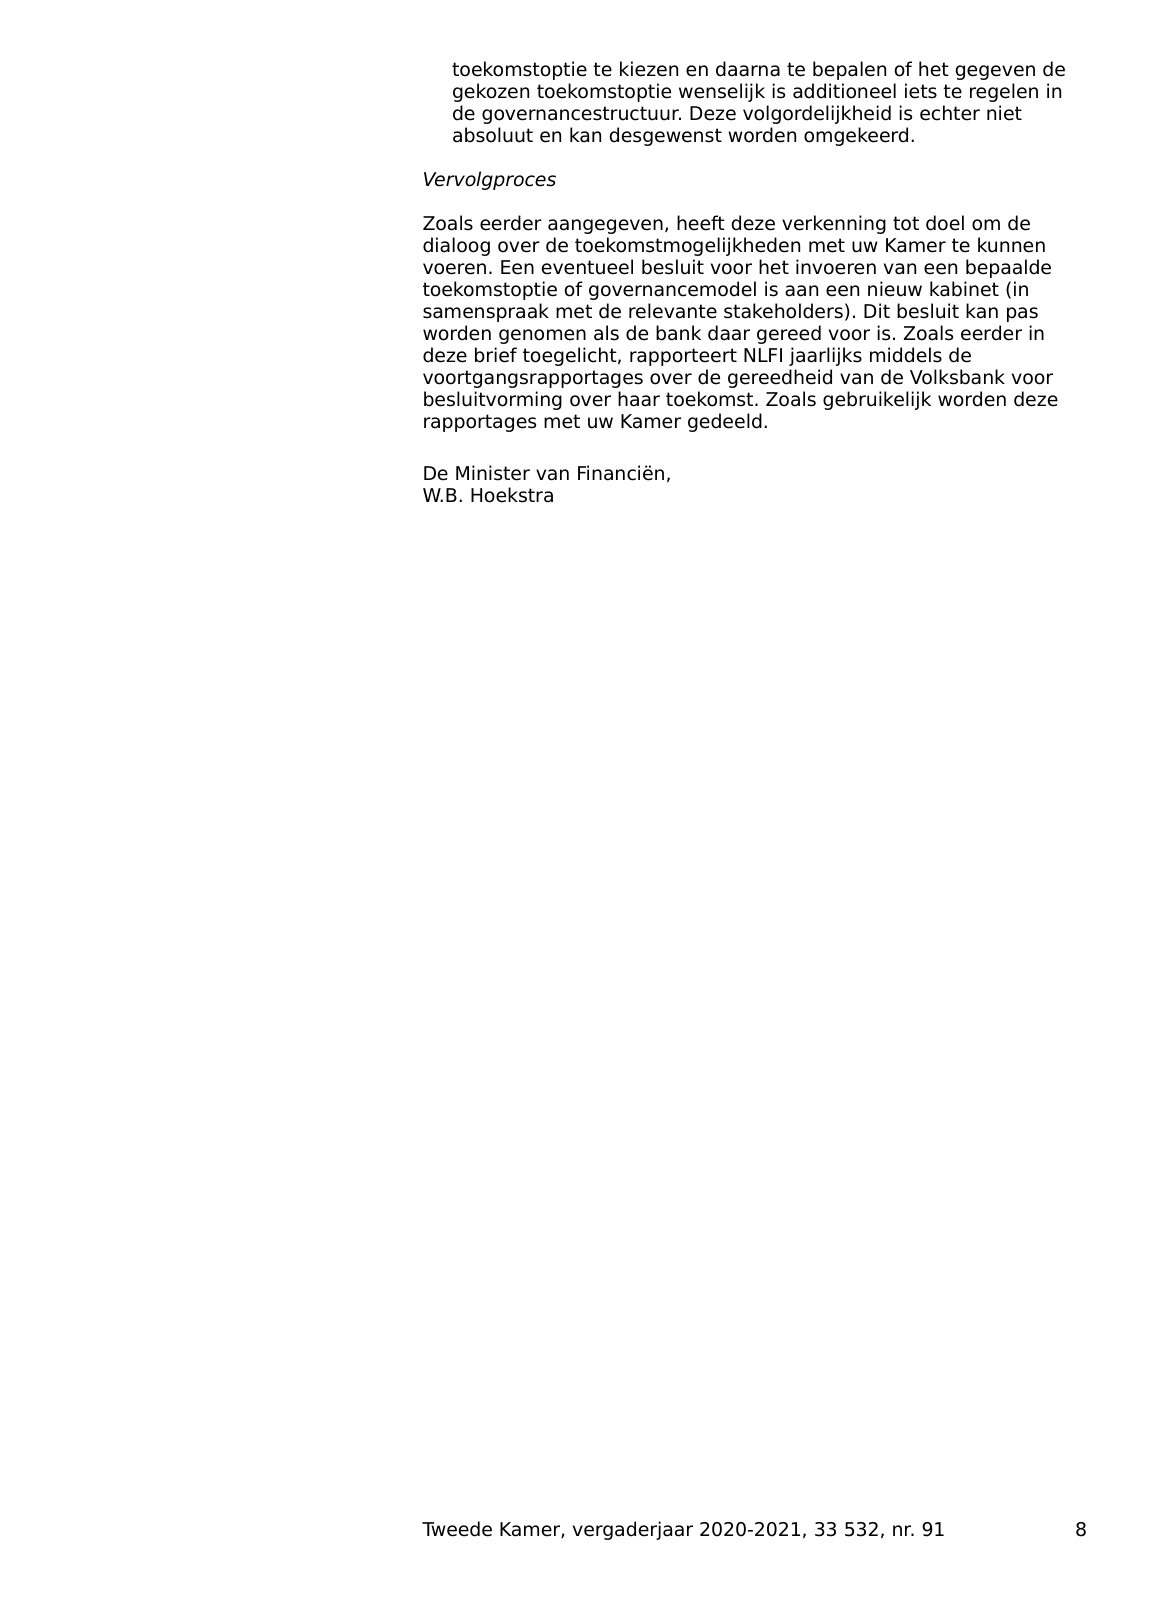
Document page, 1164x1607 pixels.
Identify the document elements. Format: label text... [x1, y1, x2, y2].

text Zoals eerder aangegeven, heeft deze verkenning tot doel om de dialoog over de toekomstmogelijkheden met uw Kamer te kunnen voeren. Een eventueel besluit voor het invoeren van een bepaalde toekomstoptie of governancemodel is aan een nieuw kabinet (in samenspraak met de relevante stakeholders). Dit besluit kan pas worden genomen als de bank daar gereed voor is. Zoals eerder in deze brief toegelicht, rapporteert NLFI jaarlijks middels de voortgangsrapportages over de gereedheid van de Volksbank voor besluitvorming over haar toekomst. Zoals gebruikelijk worden deze rapportages met uw Kamer gedeeld. [422, 213, 1087, 433]
subtitle Vervolgproces [422, 169, 1087, 191]
text toekomstoptie te kiezen en daarna te bepalen of het gegeven de gekozen toekomstoptie wenselijk is additioneel iets te regelen in de governancestructuur. Deze volgordelijkheid is echter niet absoluut en kan desgewenst worden omgekeerd. [422, 59, 1087, 147]
text De Minister van Financiën, W.B. Hoekstra [422, 463, 1087, 507]
